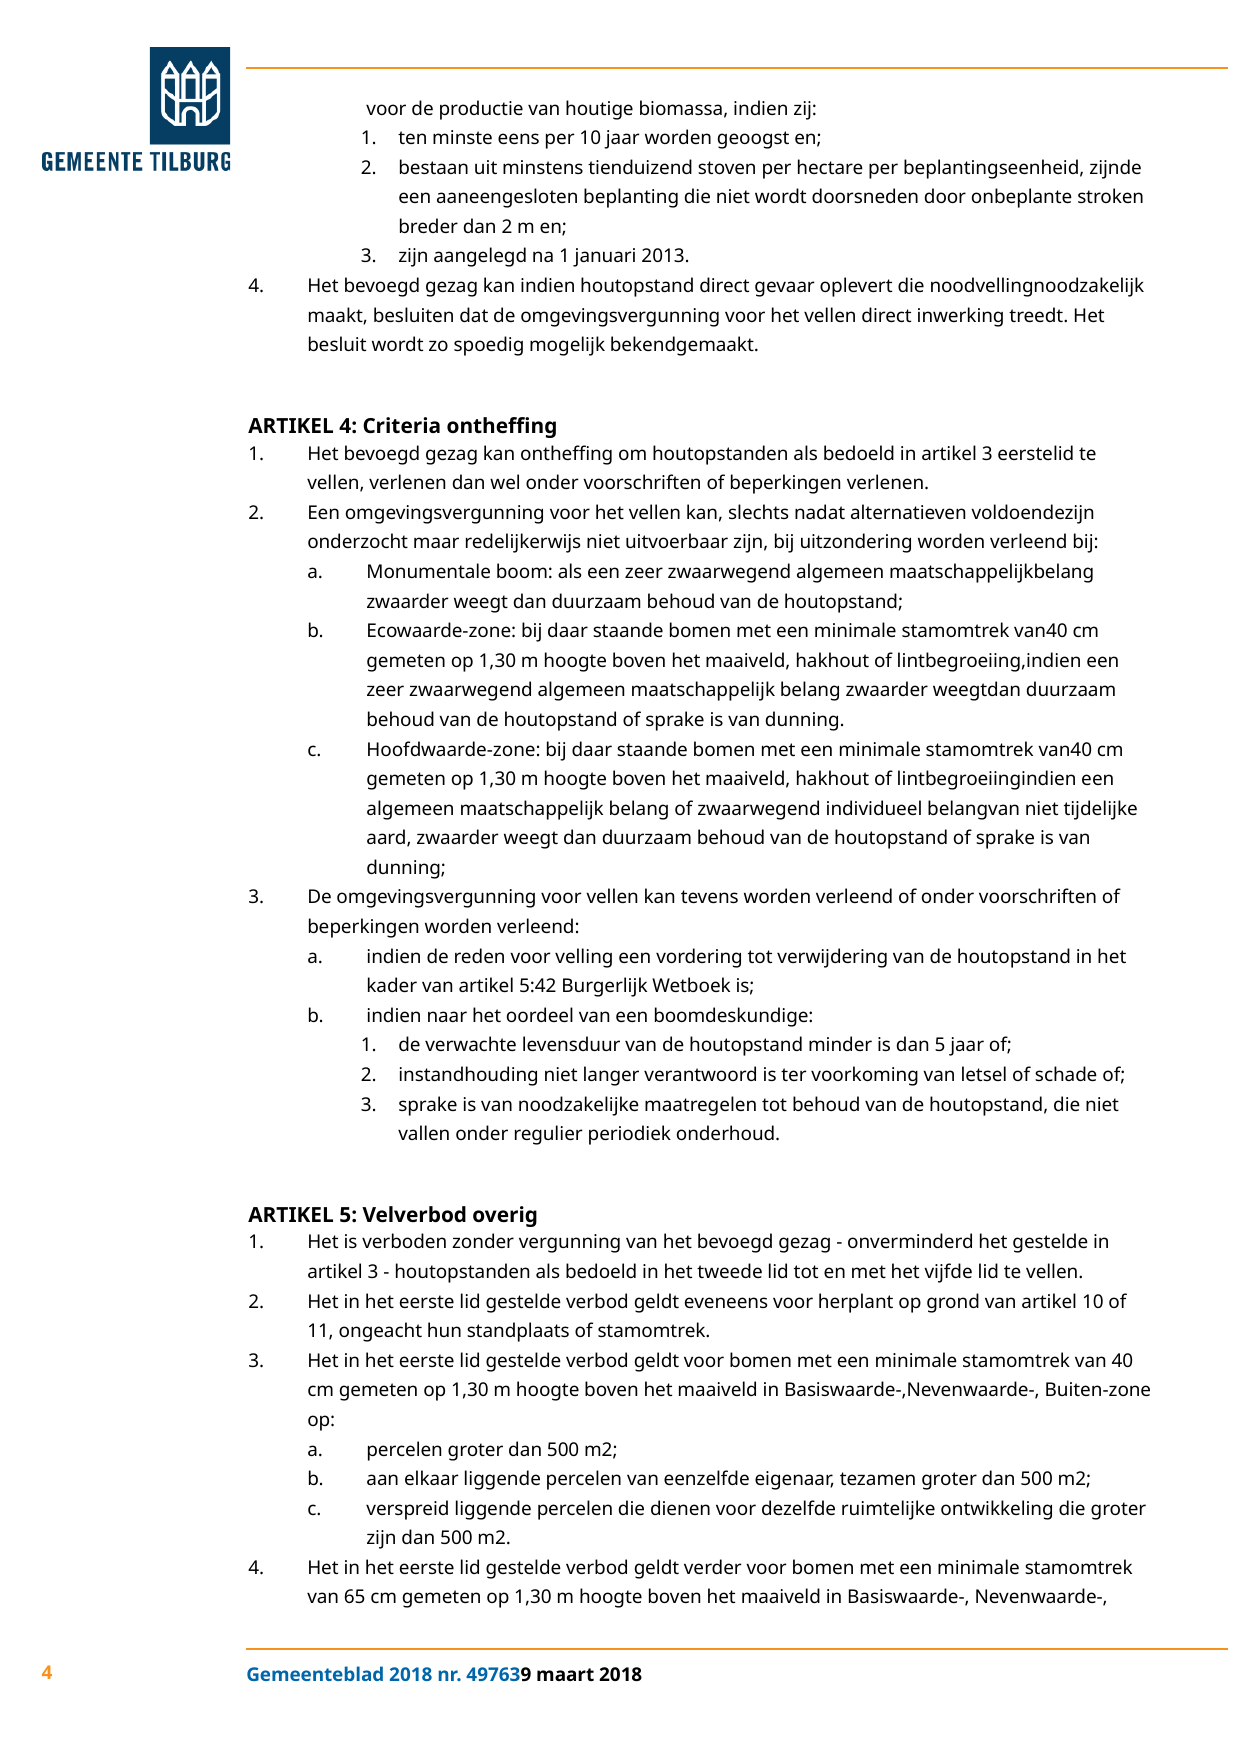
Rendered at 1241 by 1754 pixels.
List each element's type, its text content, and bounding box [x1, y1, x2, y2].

list voor de productie van houtige biomassa, indien zij: [307, 95, 1152, 121]
list Ecowaarde-zone: bij daar staande bomen met een minimale stamomtrek van40 cm gemeten op 1,30 m hoogte boven het maaiveld, hakhout of lintbegroeiing,indien een zeer zwaarwegend algemeen maatschappelijk belang zwaarder weegtdan duurzaam behoud van de houtopstand of sprake is van dunning. [307, 617, 1152, 732]
list Een omgevingsvergunning voor het vellen kan, slechts nadat alternatieven voldoendezijn onderzocht maar redelijkerwijs niet uitvoerbaar zijn, bij uitzondering worden verleend bij: [248, 499, 1152, 554]
list Monumentale boom: als een zeer zwaarwegend algemeen maatschappelijkbelang zwaarder weegt dan duurzaam behoud van de houtopstand; [307, 558, 1152, 613]
list sprake is van noodzakelijke maatregelen tot behoud van de houtopstand, die niet vallen onder regulier periodiek onderhoud. [361, 1091, 1152, 1146]
list bestaan uit minstens tienduizend stoven per hectare per beplantingseenheid, zijnde een aaneengesloten beplanting die niet wordt doorsneden door onbeplante stroken breder dan 2 m en; [361, 154, 1152, 239]
text ARTIKEL 4: Criteria ontheffing [248, 411, 1152, 440]
text ARTIKEL 5: Velverbod overig [248, 1200, 1152, 1229]
list indien de reden voor velling een vordering tot verwijdering van de houtopstand in het kader van artikel 5:42 Burgerlijk Wetboek is; [307, 943, 1152, 998]
list de verwachte levensduur van de houtopstand minder is dan 5 jaar of; [361, 1032, 1152, 1057]
list Het bevoegd gezag kan indien houtopstand direct gevaar oplevert die noodvellingnoodzakelijk maakt, besluiten dat de omgevingsvergunning voor het vellen direct inwerking treedt. Het besluit wordt zo spoedig mogelijk bekendgemaakt. [248, 272, 1152, 357]
list Hoofdwaarde-zone: bij daar staande bomen met een minimale stamomtrek van40 cm gemeten op 1,30 m hoogte boven het maaiveld, hakhout of lintbegroeiingindien een algemeen maatschappelijk belang of zwaarwegend individueel belangvan niet tijdelijke aard, zwaarder weegt dan duurzaam behoud van de houtopstand of sprake is van dunning; [307, 736, 1152, 880]
picture [41, 47, 231, 172]
list ten minste eens per 10 jaar worden geoogst en; [361, 124, 1152, 150]
list Het in het eerste lid gestelde verbod geldt eveneens voor herplant op grond van artikel 10 of 11, ongeacht hun standplaats of stamomtrek. [248, 1288, 1152, 1343]
list Het in het eerste lid gestelde verbod geldt voor bomen met een minimale stamomtrek van 40 cm gemeten op 1,30 m hoogte boven het maaiveld in Basiswaarde-,Nevenwaarde-, Buiten-zone op: [248, 1347, 1152, 1432]
list Het in het eerste lid gestelde verbod geldt verder voor bomen met een minimale stamomtrek van 65 cm gemeten op 1,30 m hoogte boven het maaiveld in Basiswaarde-, Nevenwaarde-, [248, 1554, 1152, 1609]
list aan elkaar liggende percelen van eenzelfde eigenaar, tezamen groter dan 500 m2; [307, 1465, 1152, 1491]
list De omgevingsvergunning voor vellen kan tevens worden verleend of onder voorschriften of beperkingen worden verleend: [248, 884, 1152, 939]
list Het is verboden zonder vergunning van het bevoegd gezag - onverminderd het gestelde in artikel 3 - houtopstanden als bedoeld in het tweede lid tot en met het vijfde lid te vellen. [248, 1229, 1152, 1284]
list Het bevoegd gezag kan ontheffing om houtopstanden als bedoeld in artikel 3 eerstelid te vellen, verlenen dan wel onder voorschriften of beperkingen verlenen. [248, 440, 1152, 495]
list instandhouding niet langer verantwoord is ter voorkoming van letsel of schade of; [361, 1061, 1152, 1087]
list percelen groter dan 500 m2; [307, 1436, 1152, 1462]
list indien naar het oordeel van een boomdeskundige: [307, 1002, 1152, 1028]
list zijn aangelegd na 1 januari 2013. [361, 243, 1152, 268]
list verspreid liggende percelen die dienen voor dezelfde ruimtelijke ontwikkeling die groter zijn dan 500 m2. [307, 1495, 1152, 1550]
